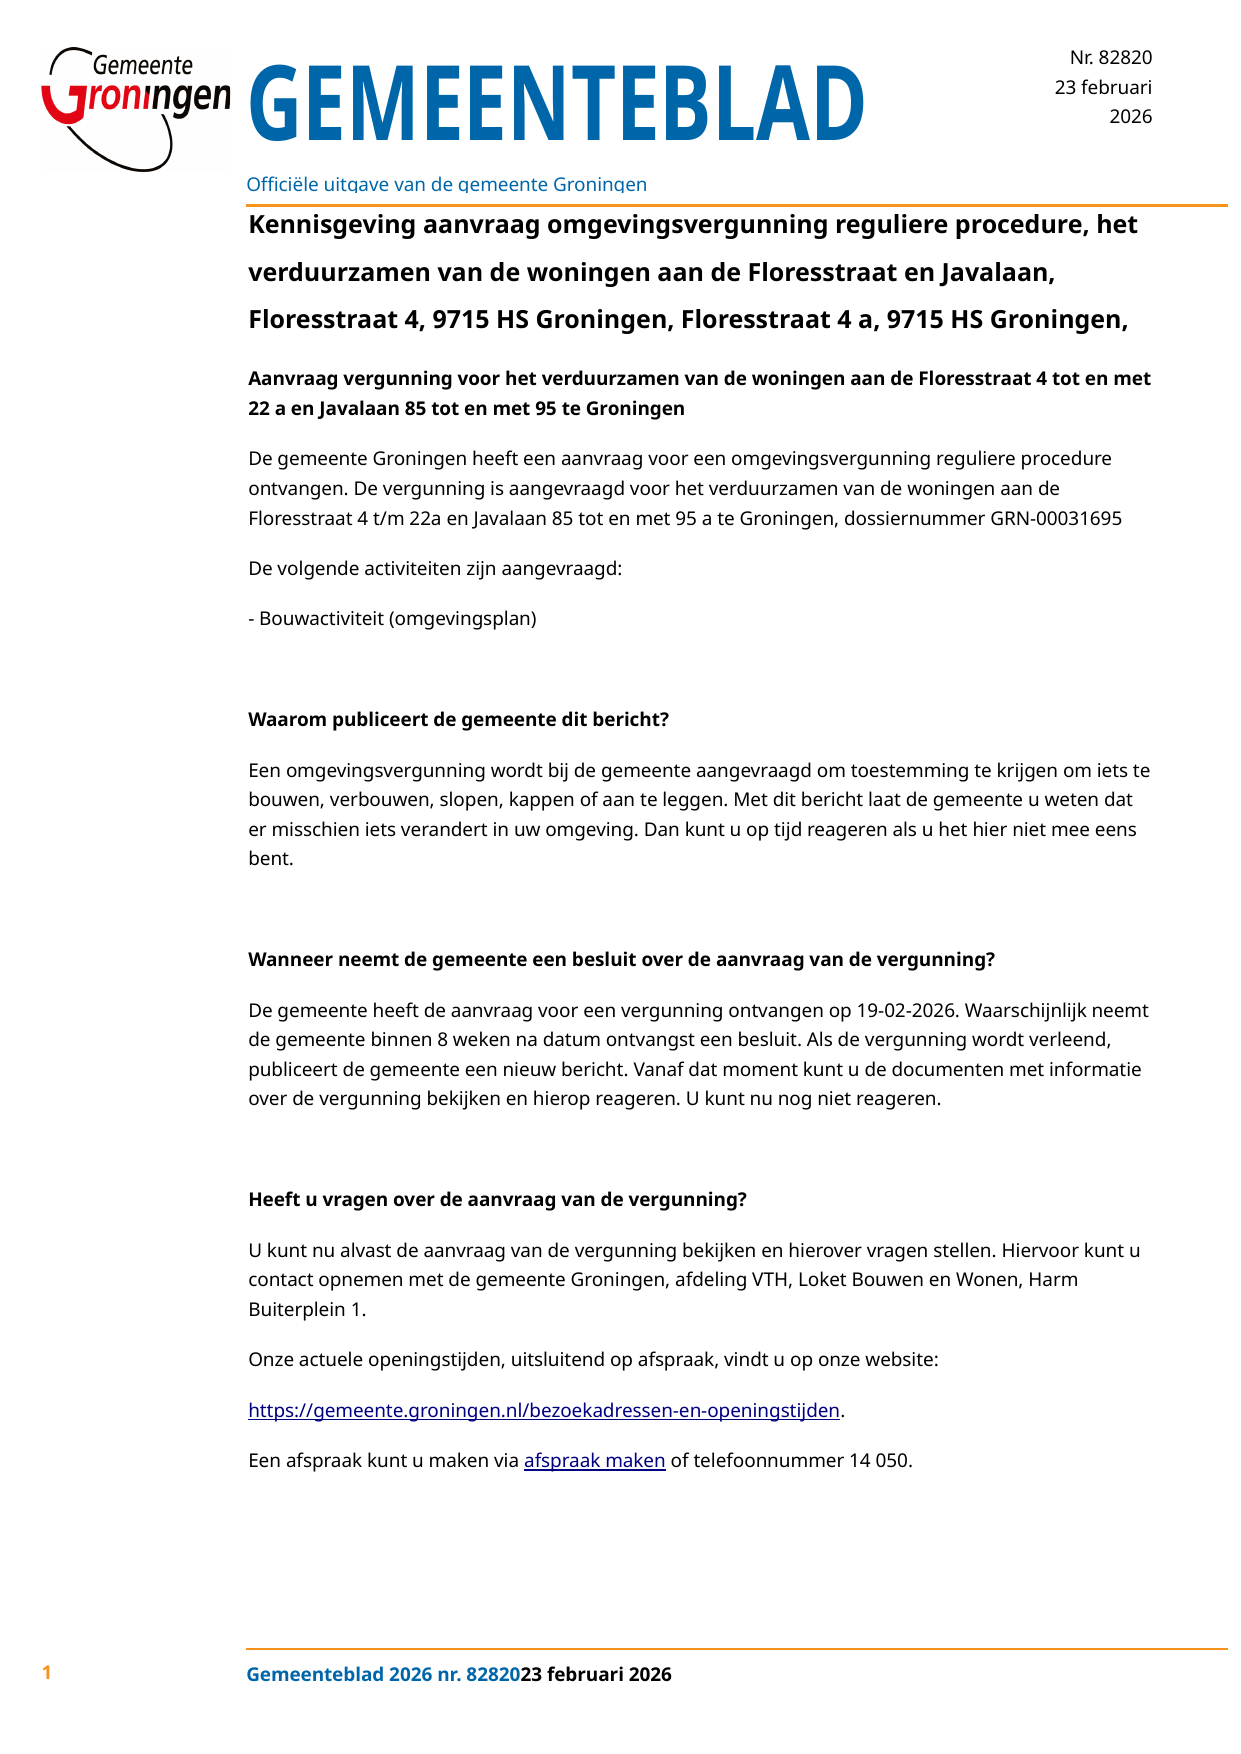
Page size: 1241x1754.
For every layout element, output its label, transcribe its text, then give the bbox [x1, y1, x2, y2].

text Een afspraak kunt u maken via afspraak maken of telefoonnummer 14 050. [248, 1447, 1152, 1473]
text Aanvraag vergunning voor het verduurzamen van de woningen aan de Floresstraat 4 tot en met 22 a en Javalaan 85 tot en met 95 te Groningen [248, 366, 1152, 421]
text U kunt nu alvast de aanvraag van de vergunning bekijken en hierover vragen stellen. Hiervoor kunt u contact opnemen met de gemeente Groningen, afdeling VTH, Loket Bouwen en Wonen, Harm Buiterplein 1. [248, 1237, 1152, 1322]
text https://gemeente.groningen.nl/bezoekadressen-en-openingstijden. [248, 1397, 1152, 1422]
text Onze actuele openingstijden, uitsluitend op afspraak, vindt u op onze website: [248, 1346, 1152, 1372]
text Een omgevingsvergunning wordt bij de gemeente aangevraagd om toestemming te krijgen om iets te bouwen, verbouwen, slopen, kappen of aan te leggen. Met dit bericht laat de gemeente u weten dat er misschien iets verandert in uw omgeving. Dan kunt u op tijd reageren als u het hier niet mee eens bent. [248, 757, 1152, 871]
text Waarom publiceert de gemeente dit bericht? [248, 706, 1152, 732]
text De gemeente Groningen heeft een aanvraag voor een omgevingsvergunning reguliere procedure ontvangen. De vergunning is aangevraagd voor het verduurzamen van de woningen aan de Floresstraat 4 t/m 22a en Javalaan 85 tot en met 95 a te Groningen, dossiernummer GRN-00031695 [248, 446, 1152, 530]
text Heeft u vragen over de aanvraag van de vergunning? [248, 1186, 1152, 1212]
text De gemeente heeft de aanvraag voor een vergunning ontvangen op 19-02-2026. Waarschijnlijk neemt de gemeente binnen 8 weken na datum ontvangst een besluit. Als de vergunning wordt verleend, publiceert de gemeente een nieuw bericht. Vanaf dat moment kunt u de documenten met informatie over de vergunning bekijken en hierop reageren. U kunt nu nog niet reageren. [248, 997, 1152, 1111]
text De volgende activiteiten zijn aangevraagd: [248, 555, 1152, 581]
text - Bouwactiviteit (omgevingsplan) [248, 606, 1152, 631]
picture [41, 47, 231, 172]
text Kennisgeving aanvraag omgevingsvergunning reguliere procedure, het verduurzamen van de woningen aan de Floresstraat en Javalaan, Floresstraat 4, 9715 HS Groningen, Floresstraat 4 a, 9715 HS Groningen, [248, 207, 1152, 336]
text Wanneer neemt de gemeente een besluit over de aanvraag van de vergunning? [248, 946, 1152, 972]
